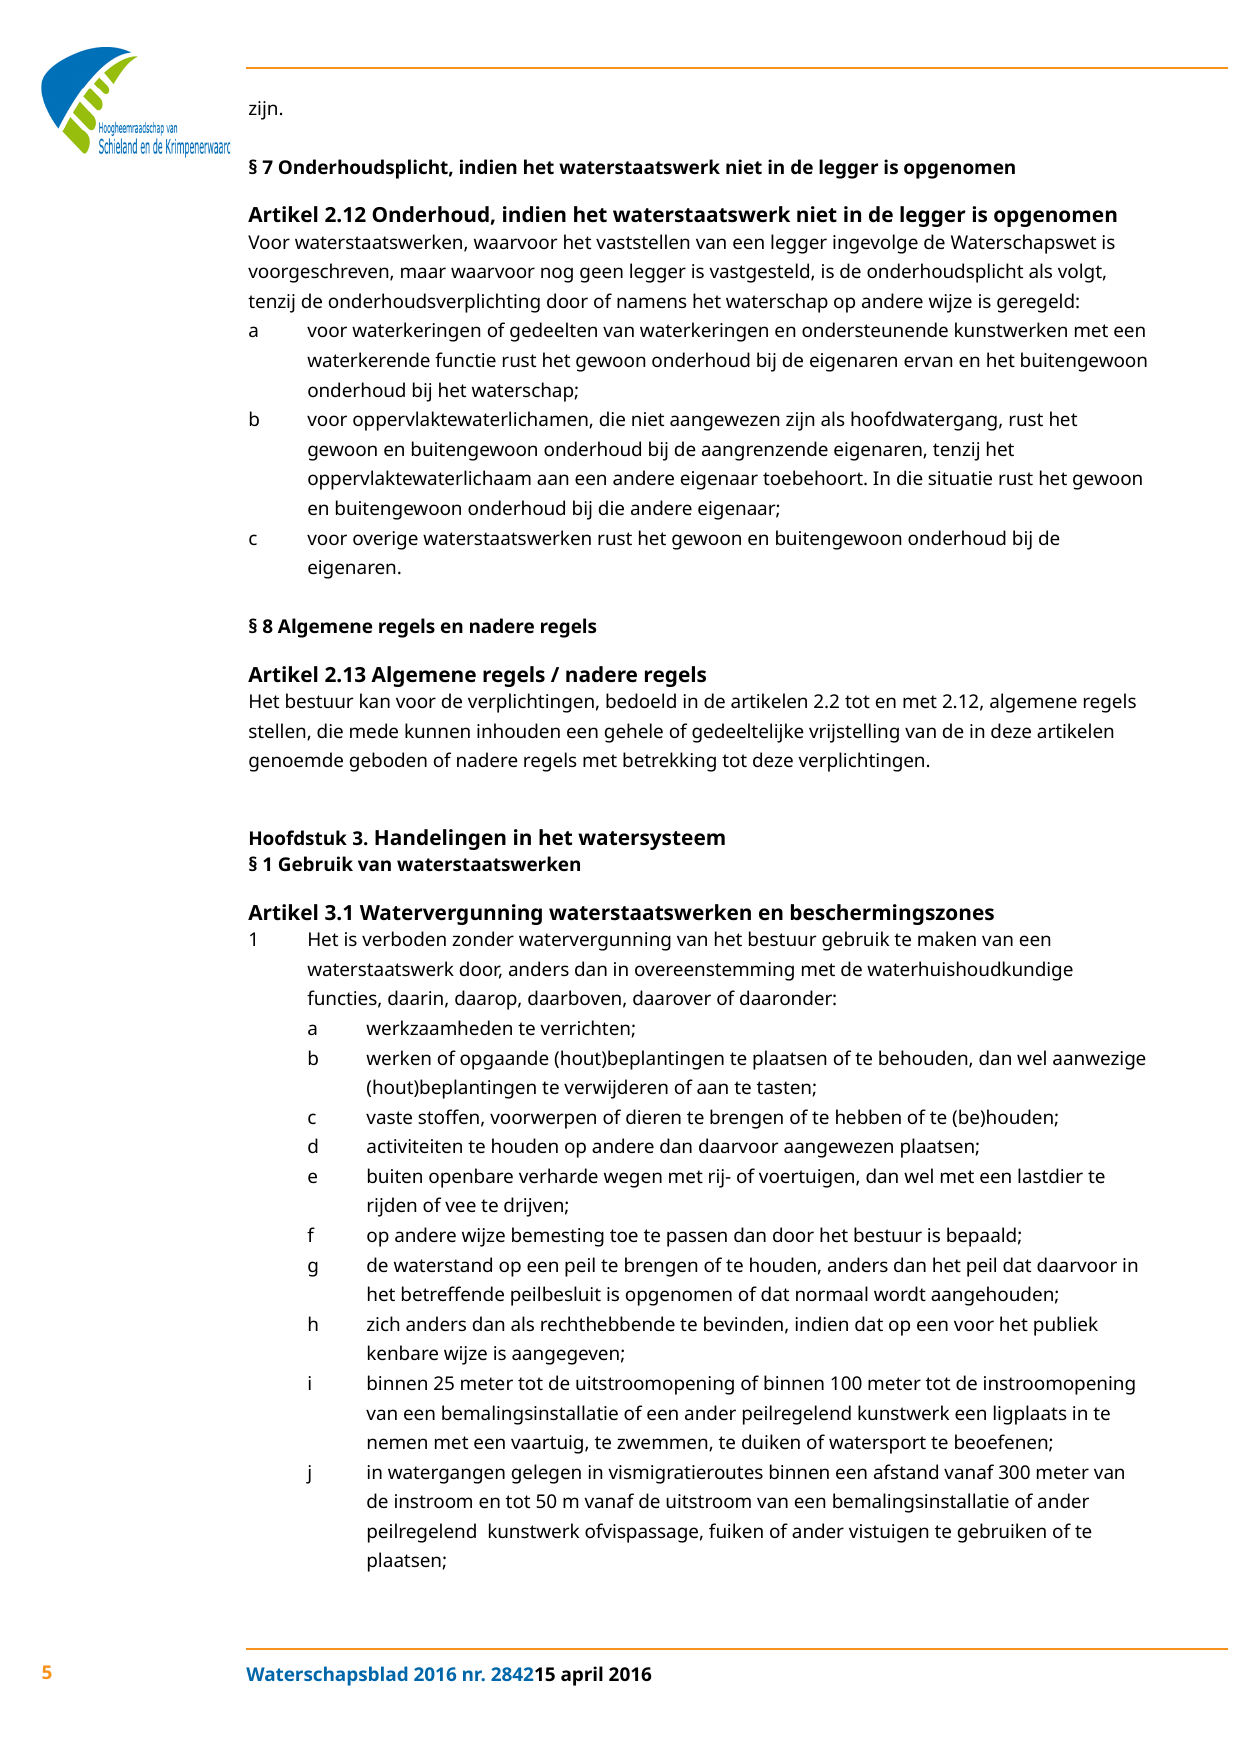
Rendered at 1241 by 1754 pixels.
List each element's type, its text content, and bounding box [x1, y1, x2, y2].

text Artikel 3.1 Watervergunning waterstaatswerken en beschermingszones [248, 898, 1152, 926]
list voor oppervlaktewaterlichamen, die niet aangewezen zijn als hoofdwatergang, rust het gewoon en buitengewoon onderhoud bij de aangrenzende eigenaren, tenzij het oppervlaktewaterlichaam aan een andere eigenaar toebehoort. In die situatie rust het gewoon en buitengewoon onderhoud bij die andere eigenaar; [248, 406, 1152, 521]
text § 8 Algemene regels en nadere regels [248, 613, 1152, 639]
list vaste stoffen, voorwerpen of dieren te brengen of te hebben of te (be)houden; [307, 1104, 1152, 1129]
text Het bestuur kan voor de verplichtingen, bedoeld in de artikelen 2.2 tot en met 2.12, algemene regels stellen, die mede kunnen inhouden een gehele of gedeeltelijke vrijstelling van de in deze artikelen genoemde geboden of nadere regels met betrekking tot deze verplichtingen. [248, 688, 1152, 773]
list activiteiten te houden op andere dan daarvoor aangewezen plaatsen; [307, 1133, 1152, 1159]
list werken of opgaande (hout)beplantingen te plaatsen of te behouden, dan wel aanwezige (hout)beplantingen te verwijderen of aan te tasten; [307, 1045, 1152, 1100]
text Hoofdstuk 3. Handelingen in het watersysteem [248, 823, 1152, 851]
text § 7 Onderhoudsplicht, indien het waterstaatswerk niet in de legger is opgenomen [248, 154, 1152, 180]
list voor overige waterstaatswerken rust het gewoon en buitengewoon onderhoud bij de eigenaren. [248, 525, 1152, 580]
picture [41, 47, 231, 172]
list binnen 25 meter tot de uitstroomopening of binnen 100 meter tot de instroomopening van een bemalingsinstallatie of een ander peilregelend kunstwerk een ligplaats in te nemen met een vaartuig, te zwemmen, te duiken of watersport te beoefenen; [307, 1370, 1152, 1455]
list op andere wijze bemesting toe te passen dan door het bestuur is bepaald; [307, 1222, 1152, 1248]
list zich anders dan als rechthebbende te bevinden, indien dat op een voor het publiek kenbare wijze is aangegeven; [307, 1311, 1152, 1366]
text Voor waterstaatswerken, waarvoor het vaststellen van een legger ingevolge de Waterschapswet is voorgeschreven, maar waarvoor nog geen legger is vastgesteld, is de onderhoudsplicht als volgt, tenzij de onderhoudsverplichting door of namens het waterschap op andere wijze is geregeld: [248, 229, 1152, 314]
list Het is verboden zonder watervergunning van het bestuur gebruik te maken van een waterstaatswerk door, anders dan in overeenstemming met de waterhuishoudkundige functies, daarin, daarop, daarboven, daarover of daaronder: [248, 926, 1152, 1011]
list buiten openbare verharde wegen met rij- of voertuigen, dan wel met een lastdier te rijden of vee te drijven; [307, 1163, 1152, 1218]
list in watergangen gelegen in vismigratieroutes binnen een afstand vanaf 300 meter van de instroom en tot 50 m vanaf de uitstroom van een bemalingsinstallatie of ander peilregelend kunstwerk ofvispassage, fuiken of ander vistuigen te gebruiken of te plaatsen; [307, 1459, 1152, 1573]
text Artikel 2.13 Algemene regels / nadere regels [248, 660, 1152, 688]
text Artikel 2.12 Onderhoud, indien het waterstaatswerk niet in de legger is opgenomen [248, 201, 1152, 229]
list werkzaamheden te verrichten; [307, 1015, 1152, 1041]
list voor waterkeringen of gedeelten van waterkeringen en ondersteunende kunstwerken met een waterkerende functie rust het gewoon onderhoud bij de eigenaren ervan en het buitengewoon onderhoud bij het waterschap; [248, 318, 1152, 403]
text zijn. [248, 95, 1152, 121]
text § 1 Gebruik van waterstaatswerken [248, 851, 1152, 877]
list de waterstand op een peil te brengen of te houden, anders dan het peil dat daarvoor in het betreffende peilbesluit is opgenomen of dat normaal wordt aangehouden; [307, 1252, 1152, 1307]
